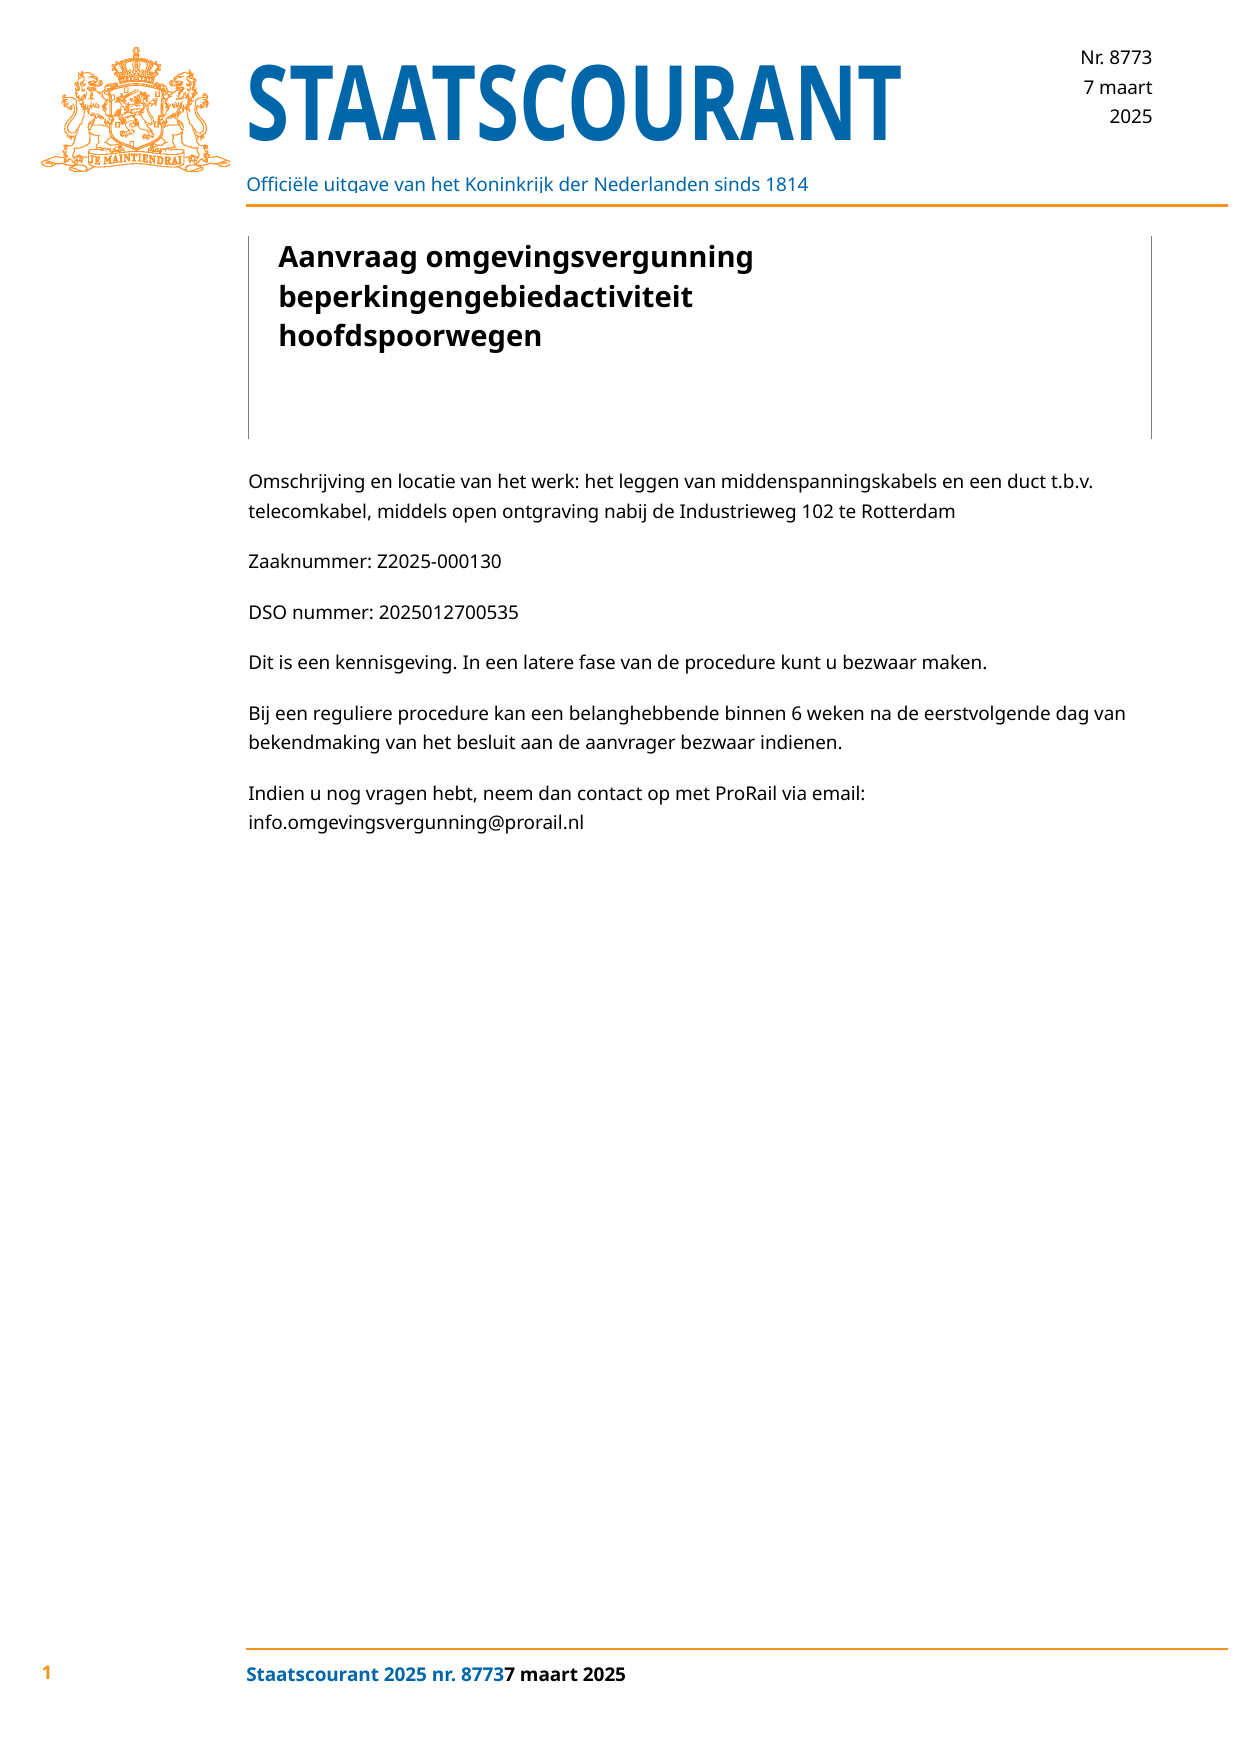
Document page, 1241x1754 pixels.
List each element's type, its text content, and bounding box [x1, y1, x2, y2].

text Dit is een kennisgeving. In een latere fase van de procedure kunt u bezwaar maken. [248, 649, 1152, 675]
text DSO nummer: 2025012700535 [248, 599, 1152, 625]
picture [41, 47, 231, 172]
table_header [1090, 236, 1151, 413]
text Zaaknummer: Z2025-000130 [248, 549, 1152, 574]
text Indien u nog vragen hebt, neem dan contact op met ProRail via email: info.omgevingsvergunning@prorail.nl [248, 780, 1152, 835]
table_header [850, 414, 1151, 439]
text Bij een reguliere procedure kan een belanghebbende binnen 6 weken na de eerstvolgende dag van bekendmaking van het besluit aan de aanvrager bezwaar indienen. [248, 700, 1152, 755]
table_header [850, 236, 912, 413]
table_header Aanvraag omgevingsvergunning beperkingengebiedactiviteit hoofdspoorwegen [249, 236, 850, 439]
picture [912, 236, 1090, 414]
text Omschrijving en locatie van het werk: het leggen van middenspanningskabels en een duct t.b.v. telecomkabel, middels open ontgraving nabij de Industrieweg 102 te Rotterdam [248, 469, 1152, 524]
